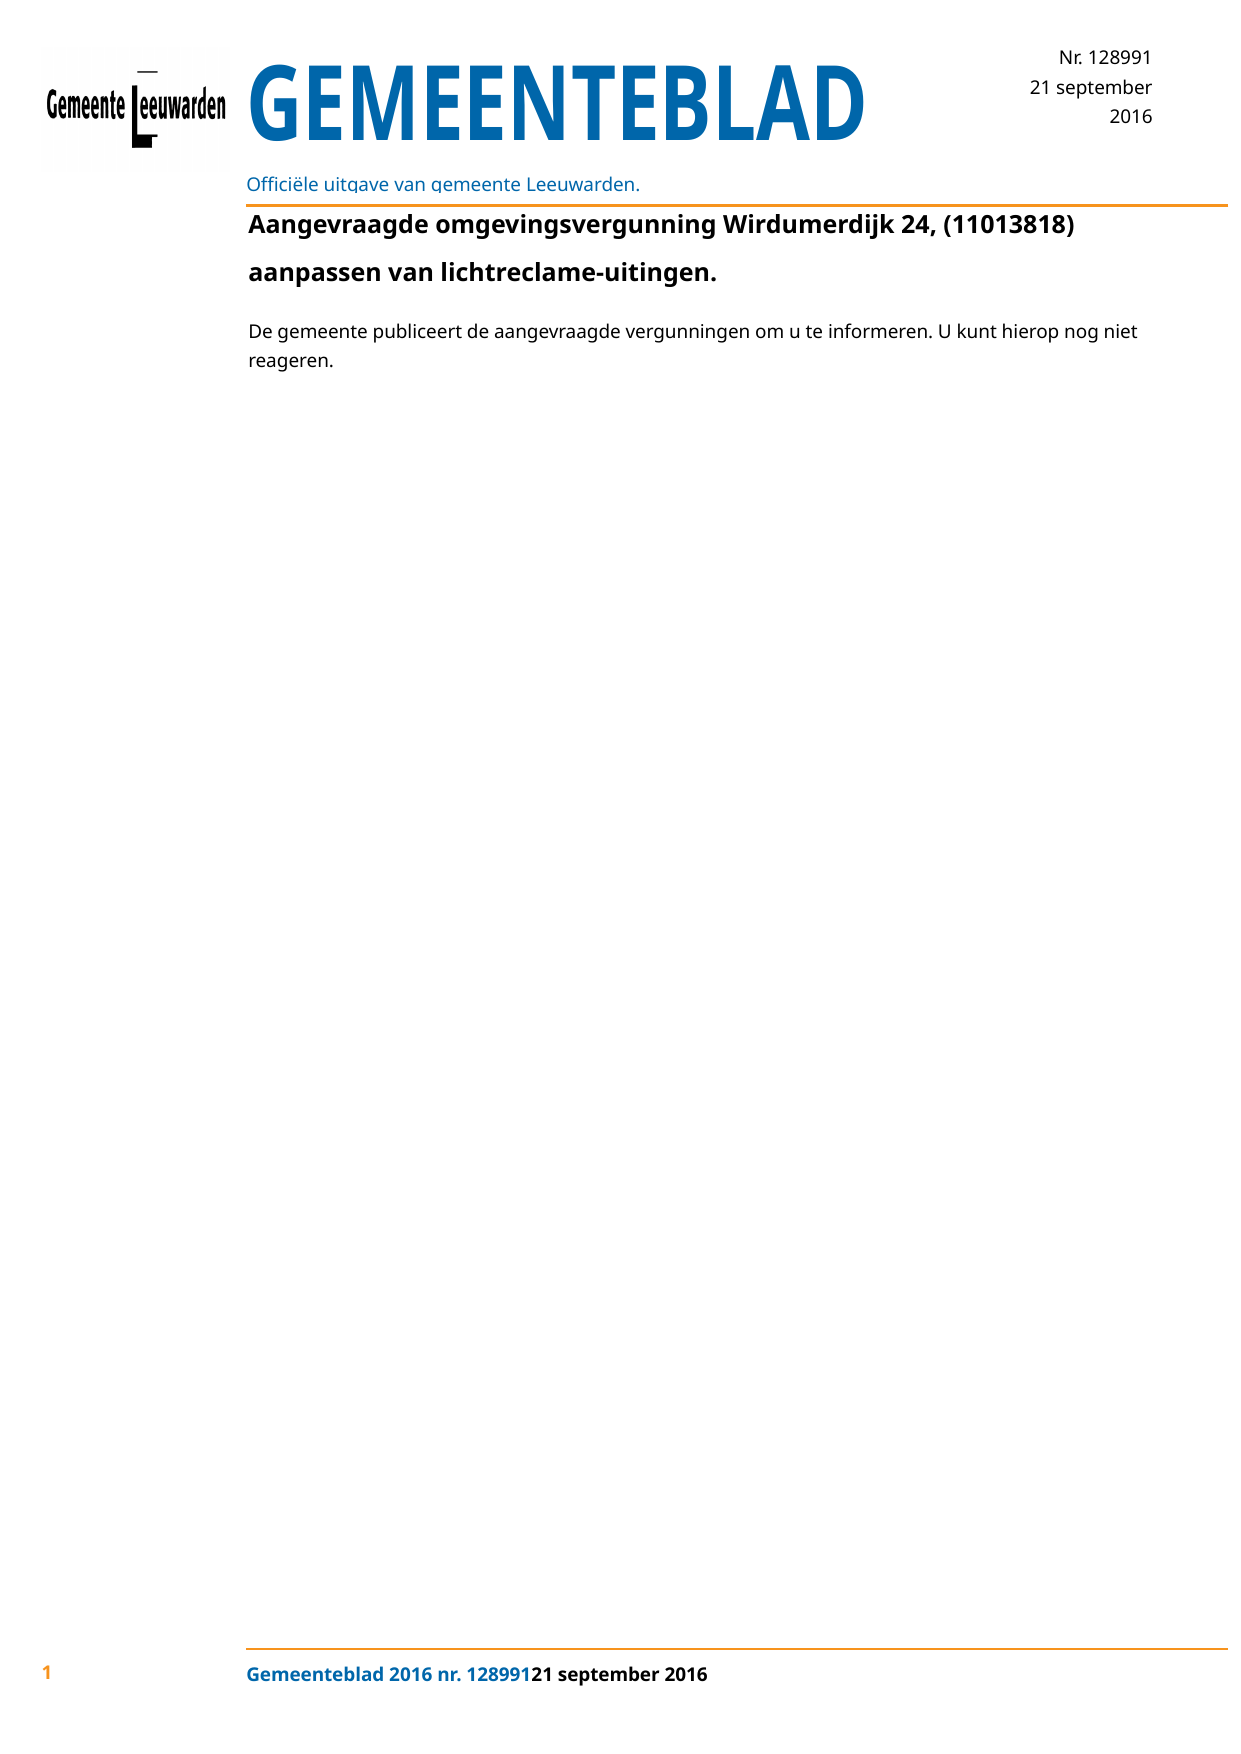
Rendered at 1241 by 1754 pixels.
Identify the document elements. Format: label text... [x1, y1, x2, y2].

picture [41, 47, 231, 172]
text De gemeente publiceert de aangevraagde vergunningen om u te informeren. U kunt hierop nog niet reageren. [248, 318, 1152, 373]
text Aangevraagde omgevingsvergunning Wirdumerdijk 24, (11013818) aanpassen van lichtreclame-uitingen. [248, 207, 1152, 288]
